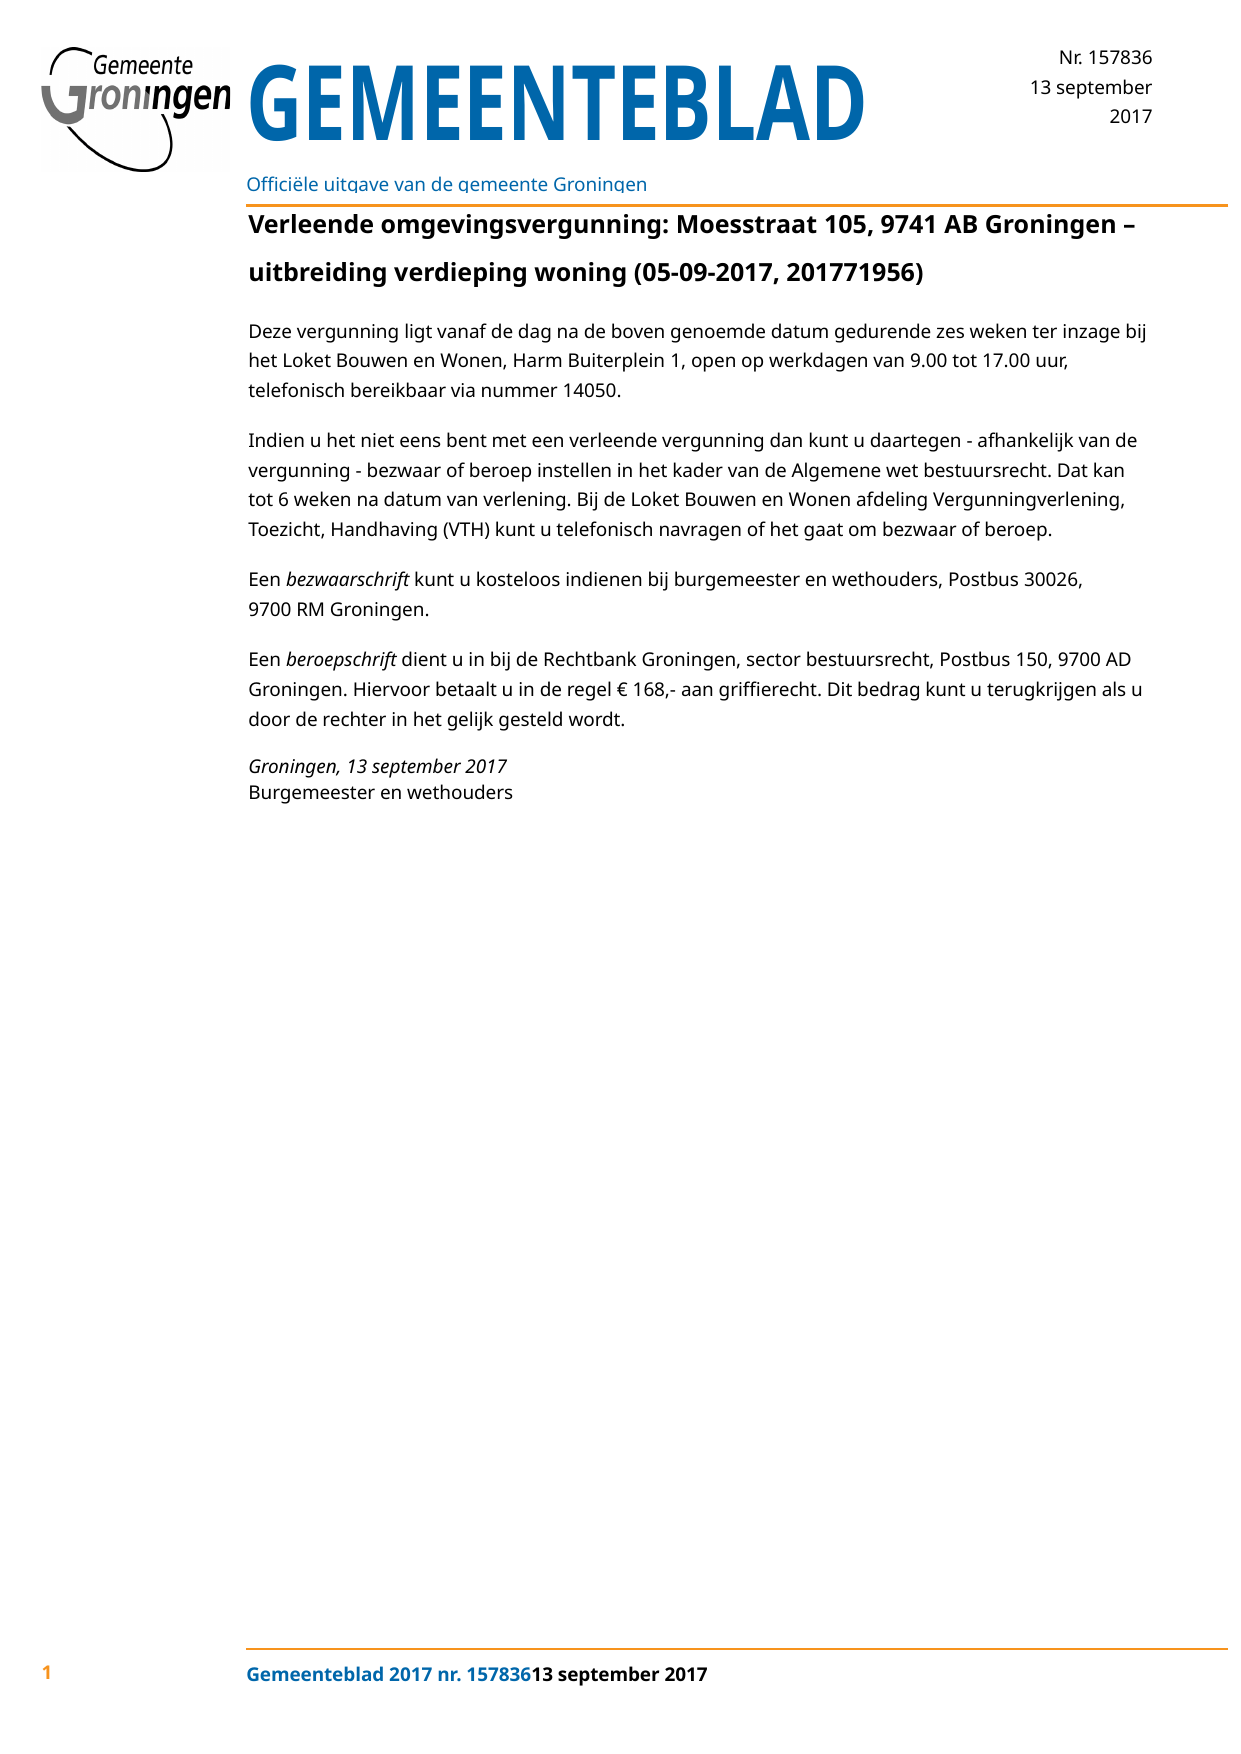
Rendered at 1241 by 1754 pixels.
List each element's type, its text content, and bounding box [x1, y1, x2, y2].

text Verleende omgevingsvergunning: Moesstraat 105, 9741 AB Groningen – uitbreiding verdieping woning (05-09-2017, 201771956) [248, 207, 1152, 288]
text Een beroepschrift dient u in bij de Rechtbank Groningen, sector bestuursrecht, Postbus 150, 9700 AD Groningen. Hiervoor betaalt u in de regel € 168,- aan griffierecht. Dit bedrag kunt u terugkrijgen als u door de rechter in het gelijk gesteld wordt. [248, 647, 1152, 732]
text Indien u het niet eens bent met een verleende vergunning dan kunt u daartegen - afhankelijk van de vergunning - bezwaar of beroep instellen in het kader van de Algemene wet bestuursrecht. Dat kan tot 6 weken na datum van verlening. Bij de Loket Bouwen en Wonen afdeling Vergunningverlening, Toezicht, Handhaving (VTH) kunt u telefonisch navragen of het gaat om bezwaar of beroep. [248, 427, 1152, 542]
text Deze vergunning ligt vanaf de dag na de boven genoemde datum gedurende zes weken ter inzage bij het Loket Bouwen en Wonen, Harm Buiterplein 1, open op werkdagen van 9.00 tot 17.00 uur, telefonisch bereikbaar via nummer 14050. [248, 318, 1152, 403]
picture [41, 47, 231, 172]
text Groningen, 13 september 2017 [248, 754, 1152, 779]
text Een bezwaarschrift kunt u kosteloos indienen bij burgemeester en wethouders, Postbus 30026, 9700 RM Groningen. [248, 567, 1152, 622]
text Burgemeester en wethouders [248, 779, 1152, 805]
